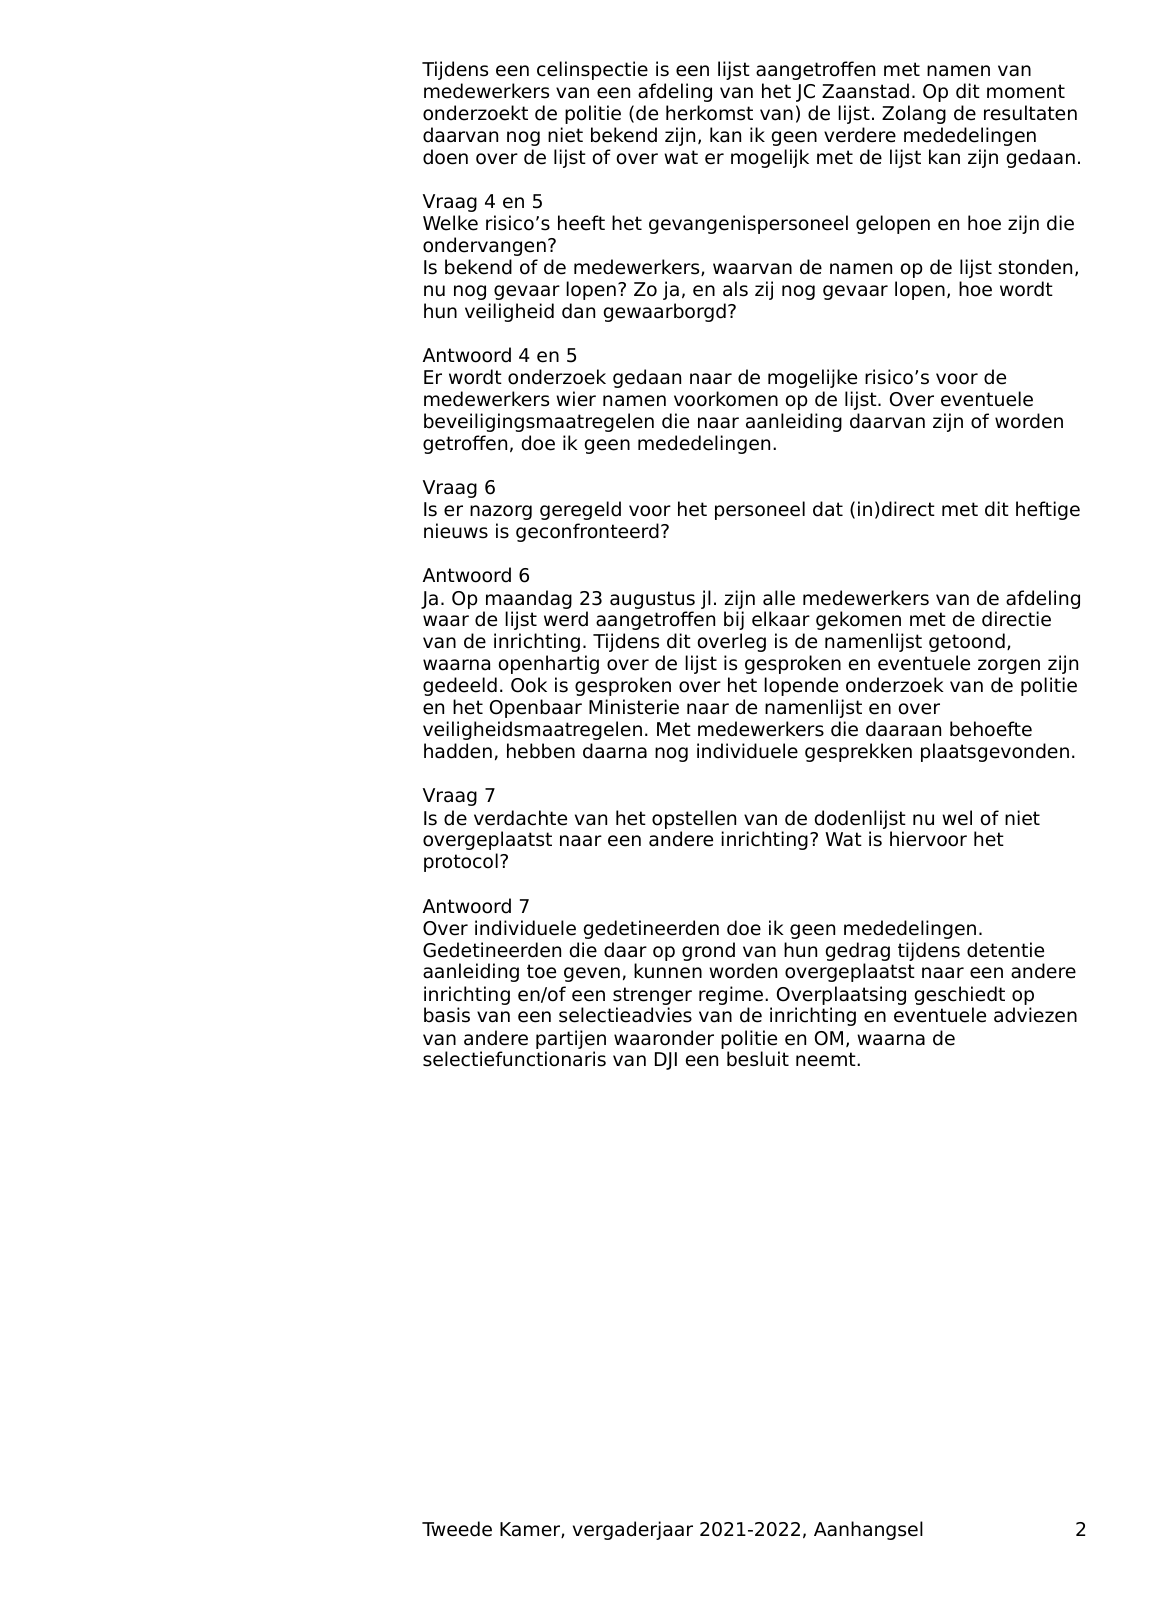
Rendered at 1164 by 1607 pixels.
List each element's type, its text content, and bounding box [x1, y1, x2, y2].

text Is er nazorg geregeld voor het personeel dat (in)direct met dit heftige nieuws is geconfronteerd? [422, 499, 1087, 543]
text Vraag 6 [422, 477, 1087, 499]
text Gedetineerden die daar op grond van hun gedrag tijdens detentie aanleiding toe geven, kunnen worden overgeplaatst naar een andere inrichting en/of een strenger regime. Overplaatsing geschiedt op basis van een selectieadvies van de inrichting en eventuele adviezen van andere partijen waaronder politie en OM, waarna de selectiefunctionaris van DJI een besluit neemt. [422, 939, 1087, 1071]
text Ja. Op maandag 23 augustus jl. zijn alle medewerkers van de afdeling waar de lijst werd aangetroffen bij elkaar gekomen met de directie van de inrichting. Tijdens dit overleg is de namenlijst getoond, waarna openhartig over de lijst is gesproken en eventuele zorgen zijn gedeeld. Ook is gesproken over het lopende onderzoek van de politie en het Openbaar Ministerie naar de namenlijst en over veiligheidsmaatregelen. Met medewerkers die daaraan behoefte hadden, hebben daarna nog individuele gesprekken plaatsgevonden. [422, 587, 1087, 763]
text Antwoord 7 [422, 896, 1087, 917]
text Over individuele gedetineerden doe ik geen mededelingen. [422, 917, 1087, 939]
text Vraag 4 en 5 [422, 191, 1087, 213]
text Is de verdachte van het opstellen van de dodenlijst nu wel of niet overgeplaatst naar een andere inrichting? Wat is hiervoor het protocol? [422, 807, 1087, 873]
text Is bekend of de medewerkers, waarvan de namen op de lijst stonden, nu nog gevaar lopen? Zo ja, en als zij nog gevaar lopen, hoe wordt hun veiligheid dan gewaarborgd? [422, 257, 1087, 323]
text Antwoord 6 [422, 565, 1087, 587]
text Welke risico’s heeft het gevangenispersoneel gelopen en hoe zijn die ondervangen? [422, 213, 1087, 257]
text Vraag 7 [422, 785, 1087, 807]
text Er wordt onderzoek gedaan naar de mogelijke risico’s voor de medewerkers wier namen voorkomen op de lijst. Over eventuele beveiligingsmaatregelen die naar aanleiding daarvan zijn of worden getroffen, doe ik geen mededelingen. [422, 367, 1087, 455]
text Tijdens een celinspectie is een lijst aangetroffen met namen van medewerkers van een afdeling van het JC Zaanstad. Op dit moment onderzoekt de politie (de herkomst van) de lijst. Zolang de resultaten daarvan nog niet bekend zijn, kan ik geen verdere mededelingen doen over de lijst of over wat er mogelijk met de lijst kan zijn gedaan. [422, 59, 1087, 169]
text Antwoord 4 en 5 [422, 345, 1087, 367]
